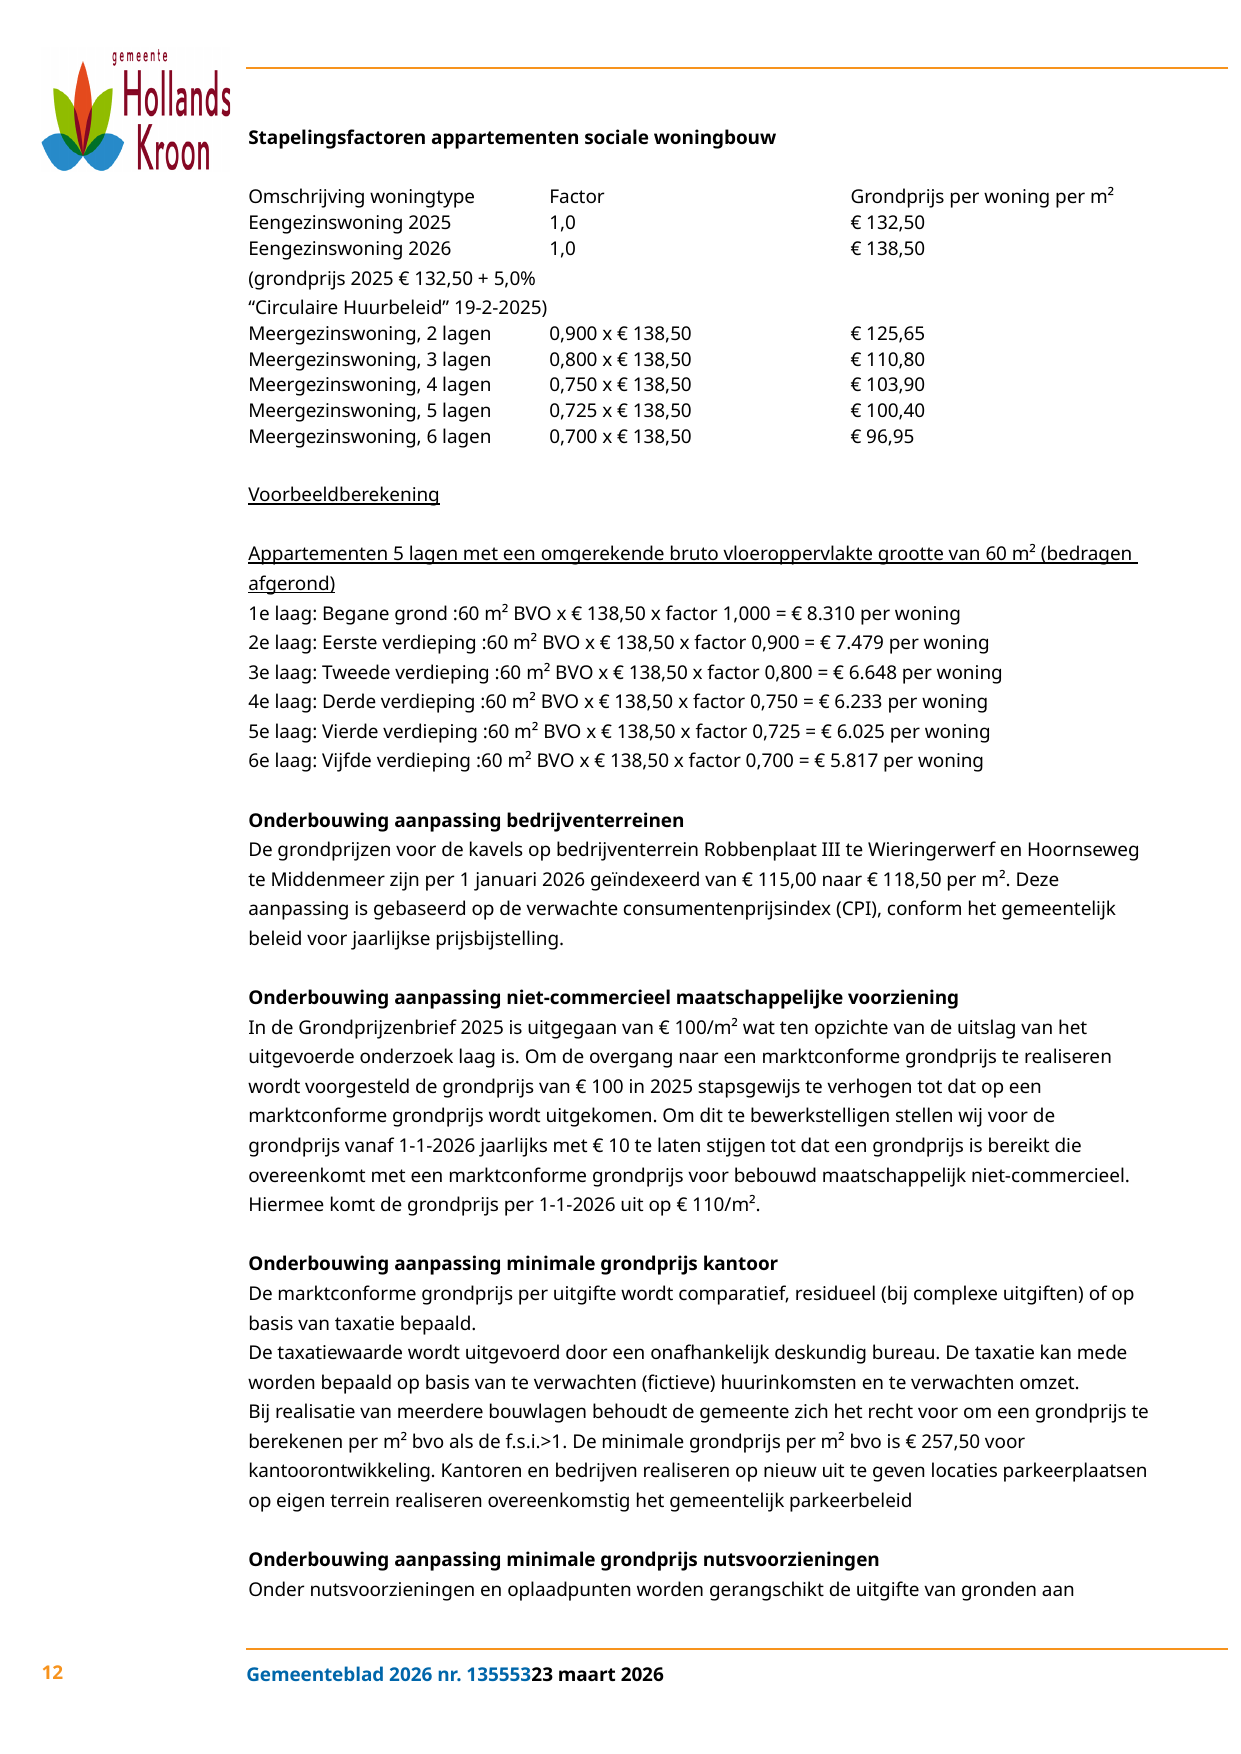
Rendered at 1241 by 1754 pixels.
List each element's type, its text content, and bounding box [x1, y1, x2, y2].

table_cell € 125,65 [850, 320, 1152, 346]
text 5e laag: Vierde verdieping :60 m² BVO x € 138,50 x factor 0,725 = € 6.025 per woning [248, 718, 1152, 744]
text Onderbouwing aanpassing niet-commercieel maatschappelijke voorziening [248, 984, 1152, 1010]
table_cell Meergezinswoning, 5 lagen [248, 397, 549, 423]
table_cell € 110,80 [850, 346, 1152, 371]
table_cell € 138,50 [850, 235, 1152, 320]
text 1e laag: Begane grond :60 m² BVO x € 138,50 x factor 1,000 = € 8.310 per woning [248, 600, 1152, 626]
text De grondprijzen voor de kavels op bedrijventerrein Robbenplaat III te Wieringerwerf en Hoornseweg te Middenmeer zijn per 1 januari 2026 geïndexeerd van € 115,00 naar € 118,50 per m². Deze aanpassing is gebaseerd op de verwachte consumentenprijsindex (CPI), conform het gemeentelijk beleid voor jaarlijkse prijsbijstelling. [248, 836, 1152, 951]
table_cell 0,800 x € 138,50 [549, 346, 850, 371]
text In de Grondprijzenbrief 2025 is uitgegaan van € 100/m² wat ten opzichte van de uitslag van het uitgevoerde onderzoek laag is. Om de overgang naar een marktconforme grondprijs te realiseren wordt voorgesteld de grondprijs van € 100 in 2025 stapsgewijs te verhogen tot dat op een marktconforme grondprijs wordt uitgekomen. Om dit te bewerkstelligen stellen wij voor de grondprijs vanaf 1-1-2026 jaarlijks met € 10 te laten stijgen tot dat een grondprijs is bereikt die overeenkomt met een marktconforme grondprijs voor bebouwd maatschappelijk niet-commercieel. Hiermee komt de grondprijs per 1-1-2026 uit op € 110/m². [248, 1014, 1152, 1217]
text 3e laag: Tweede verdieping :60 m² BVO x € 138,50 x factor 0,800 = € 6.648 per woning [248, 659, 1152, 685]
table_cell Meergezinswoning, 3 lagen [248, 346, 549, 371]
table_header Omschrijving woningtype [248, 184, 549, 209]
text Onderbouwing aanpassing bedrijventerreinen [248, 807, 1152, 833]
table_cell € 96,95 [850, 423, 1152, 449]
picture [41, 47, 231, 172]
text 2e laag: Eerste verdieping :60 m² BVO x € 138,50 x factor 0,900 = € 7.479 per woning [248, 629, 1152, 655]
table_cell Meergezinswoning, 6 lagen [248, 423, 549, 449]
table_cell € 100,40 [850, 397, 1152, 423]
table_header Grondprijs per woning per m² [850, 184, 1152, 209]
table_cell Meergezinswoning, 4 lagen [248, 371, 549, 397]
text De taxatiewaarde wordt uitgevoerd door een onafhankelijk deskundig bureau. De taxatie kan mede worden bepaald op basis van te verwachten (fictieve) huurinkomsten en te verwachten omzet. [248, 1339, 1152, 1395]
table_cell € 103,90 [850, 371, 1152, 397]
table_cell 0,700 x € 138,50 [549, 423, 850, 449]
table_cell 0,725 x € 138,50 [549, 397, 850, 423]
text Onderbouwing aanpassing minimale grondprijs nutsvoorzieningen [248, 1546, 1152, 1572]
text De marktconforme grondprijs per uitgifte wordt comparatief, residueel (bij complexe uitgiften) of op basis van taxatie bepaald. [248, 1280, 1152, 1336]
text Voorbeeldberekening [248, 481, 1152, 507]
text Onder nutsvoorzieningen en oplaadpunten worden gerangschikt de uitgifte van gronden aan [248, 1576, 1152, 1602]
text Appartementen 5 lagen met een omgerekende bruto vloeroppervlakte grootte van 60 m² (bedragen afgerond) [248, 541, 1152, 596]
table_cell € 132,50 [850, 209, 1152, 235]
text Onderbouwing aanpassing minimale grondprijs kantoor [248, 1251, 1152, 1276]
text Stapelingsfactoren appartementen sociale woningbouw [248, 124, 1152, 150]
text Bij realisatie van meerdere bouwlagen behoudt de gemeente zich het recht voor om een grondprijs te berekenen per m² bvo als de f.s.i.>1. De minimale grondprijs per m² bvo is € 257,50 voor kantoorontwikkeling. Kantoren en bedrijven realiseren op nieuw uit te geven locaties parkeerplaatsen op eigen terrein realiseren overeenkomstig het gemeentelijk parkeerbeleid [248, 1398, 1152, 1513]
table_cell Eengezinswoning 2025 [248, 209, 549, 235]
table_cell 1,0 [549, 235, 850, 320]
text 6e laag: Vijfde verdieping :60 m² BVO x € 138,50 x factor 0,700 = € 5.817 per woning [248, 748, 1152, 773]
table_cell 1,0 [549, 209, 850, 235]
table_cell Eengezinswoning 2026 (grondprijs 2025 € 132,50 + 5,0% “Circulaire Huurbeleid” 19-2-2025) [248, 235, 549, 320]
table_cell 0,750 x € 138,50 [549, 371, 850, 397]
table_cell Meergezinswoning, 2 lagen [248, 320, 549, 346]
table_header Factor [549, 184, 850, 209]
table_cell 0,900 x € 138,50 [549, 320, 850, 346]
text 4e laag: Derde verdieping :60 m² BVO x € 138,50 x factor 0,750 = € 6.233 per woning [248, 688, 1152, 714]
